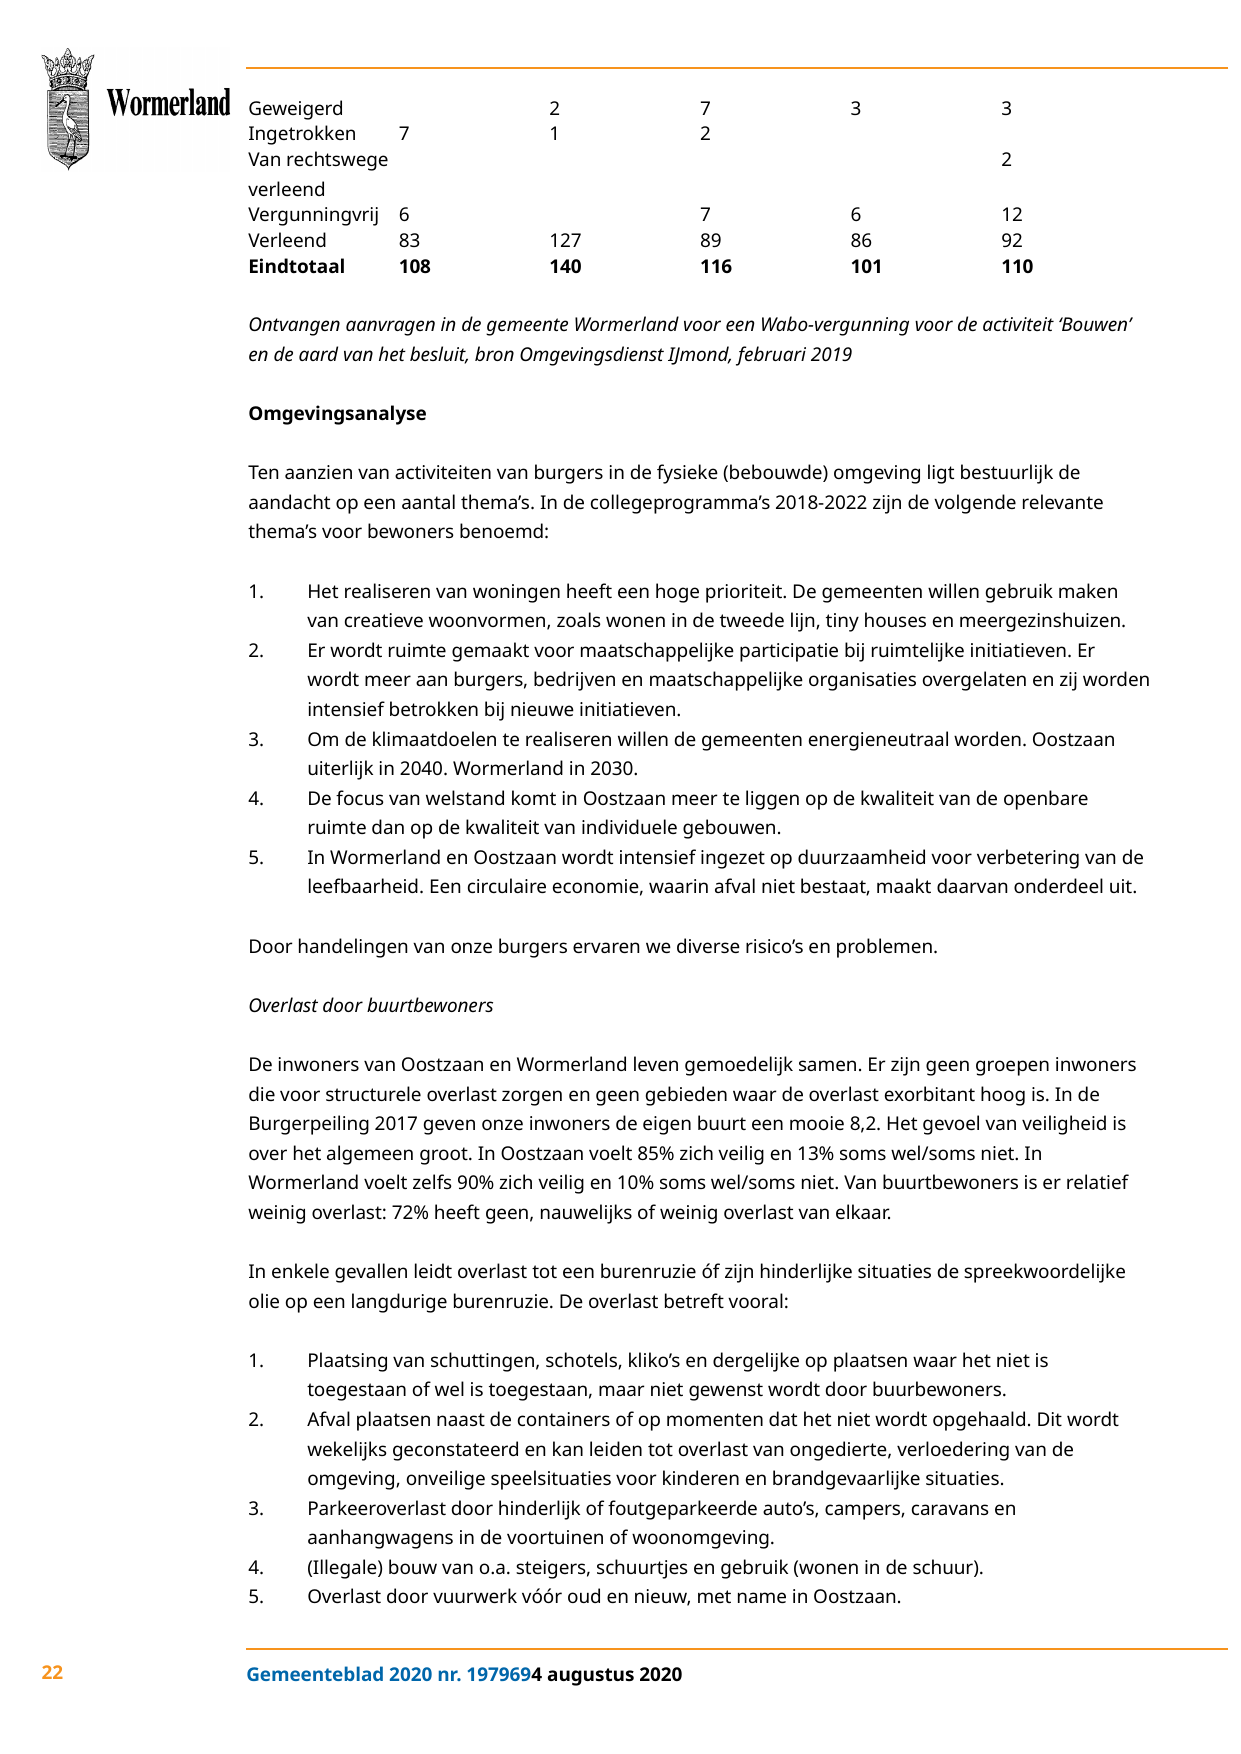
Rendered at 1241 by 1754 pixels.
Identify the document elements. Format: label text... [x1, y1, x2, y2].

list Om de klimaatdoelen te realiseren willen de gemeenten energieneutraal worden. Oostzaan uiterlijk in 2040. Wormerland in 2030. [248, 726, 1152, 781]
table_cell 92 [1001, 227, 1152, 253]
table_cell 101 [850, 253, 1001, 279]
table_cell [850, 146, 1001, 202]
table_cell 140 [549, 253, 700, 279]
table_cell 2 [549, 95, 700, 121]
table_cell 7 [399, 121, 549, 146]
table_cell Eindtotaal [248, 253, 398, 279]
list Er wordt ruimte gemaakt voor maatschappelijke participatie bij ruimtelijke initiatieven. Er wordt meer aan burgers, bedrijven en maatschappelijke organisaties overgelaten en zij worden intensief betrokken bij nieuwe initiatieven. [248, 637, 1152, 722]
list (Illegale) bouw van o.a. steigers, schuurtjes en gebruik (wonen in de schuur). [248, 1554, 1152, 1580]
text De inwoners van Oostzaan en Wormerland leven gemoedelijk samen. Er zijn geen groepen inwoners die voor structurele overlast zorgen en geen gebieden waar de overlast exorbitant hoog is. In de Burgerpeiling 2017 geven onze inwoners de eigen buurt een mooie 8,2. Het gevoel van veiligheid is over het algemeen groot. In Oostzaan voelt 85% zich veilig en 13% soms wel/soms niet. In Wormerland voelt zelfs 90% zich veilig en 10% soms wel/soms niet. Van buurtbewoners is er relatief weinig overlast: 72% heeft geen, nauwelijks of weinig overlast van elkaar. [248, 1051, 1152, 1225]
table_cell 6 [399, 202, 549, 227]
text Ten aanzien van activiteiten van burgers in de fysieke (bebouwde) omgeving ligt bestuurlijk de aandacht op een aantal thema’s. In de collegeprogramma’s 2018-2022 zijn de volgende relevante thema’s voor bewoners benoemd: [248, 459, 1152, 544]
list De focus van welstand komt in Oostzaan meer te liggen op de kwaliteit van de openbare ruimte dan op de kwaliteit van individuele gebouwen. [248, 785, 1152, 840]
list Plaatsing van schuttingen, schotels, kliko’s en dergelijke op plaatsen waar het niet is toegestaan of wel is toegestaan, maar niet gewenst wordt door buurbewoners. [248, 1347, 1152, 1402]
text In enkele gevallen leidt overlast tot een burenruzie óf zijn hinderlijke situaties de spreekwoordelijke olie op een langdurige burenruzie. De overlast betreft vooral: [248, 1258, 1152, 1313]
table_cell [700, 146, 850, 202]
list Het realiseren van woningen heeft een hoge prioriteit. De gemeenten willen gebruik maken van creatieve woonvormen, zoals wonen in de tweede lijn, tiny houses en meergezinshuizen. [248, 578, 1152, 633]
table_cell 2 [1001, 146, 1152, 202]
table_cell 2 [700, 121, 850, 146]
table_cell Vergunningvrij [248, 202, 398, 227]
table_cell 108 [399, 253, 549, 279]
table_cell 7 [700, 202, 850, 227]
list Parkeeroverlast door hinderlijk of foutgeparkeerde auto’s, campers, caravans en aanhangwagens in de voortuinen of woonomgeving. [248, 1495, 1152, 1550]
list Overlast door vuurwerk vóór oud en nieuw, met name in Oostzaan. [248, 1584, 1152, 1609]
table_cell 110 [1001, 253, 1152, 279]
table_cell 83 [399, 227, 549, 253]
table_cell [850, 121, 1001, 146]
table_cell Verleend [248, 227, 398, 253]
table_cell 116 [700, 253, 850, 279]
table_cell 1 [549, 121, 700, 146]
table_cell 7 [700, 95, 850, 121]
list Afval plaatsen naast de containers of op momenten dat het niet wordt opgehaald. Dit wordt wekelijks geconstateerd en kan leiden tot overlast van ongedierte, verloedering van de omgeving, onveilige speelsituaties voor kinderen en brandgevaarlijke situaties. [248, 1406, 1152, 1491]
table_cell 6 [850, 202, 1001, 227]
text Overlast door buurtbewoners [248, 992, 1152, 1018]
table_cell [549, 146, 700, 202]
table_cell 3 [1001, 95, 1152, 121]
table_cell [399, 146, 549, 202]
table_cell [1001, 121, 1152, 146]
table_cell [399, 95, 549, 121]
table_cell Geweigerd [248, 95, 398, 121]
table_cell Ingetrokken [248, 121, 398, 146]
text Door handelingen van onze burgers ervaren we diverse risico’s en problemen. [248, 933, 1152, 958]
table_cell Van rechtswege verleend [248, 146, 398, 202]
text Ontvangen aanvragen in de gemeente Wormerland voor een Wabo-vergunning voor de activiteit ‘Bouwen’ en de aard van het besluit, bron Omgevingsdienst IJmond, februari 2019 [248, 312, 1152, 367]
list In Wormerland en Oostzaan wordt intensief ingezet op duurzaamheid voor verbetering van de leefbaarheid. Een circulaire economie, waarin afval niet bestaat, maakt daarvan onderdeel uit. [248, 844, 1152, 899]
table_cell 12 [1001, 202, 1152, 227]
table_cell 86 [850, 227, 1001, 253]
text Omgevingsanalyse [248, 400, 1152, 426]
table_cell 3 [850, 95, 1001, 121]
table_cell 89 [700, 227, 850, 253]
table_cell 127 [549, 227, 700, 253]
table_cell [549, 202, 700, 227]
picture [41, 47, 231, 172]
